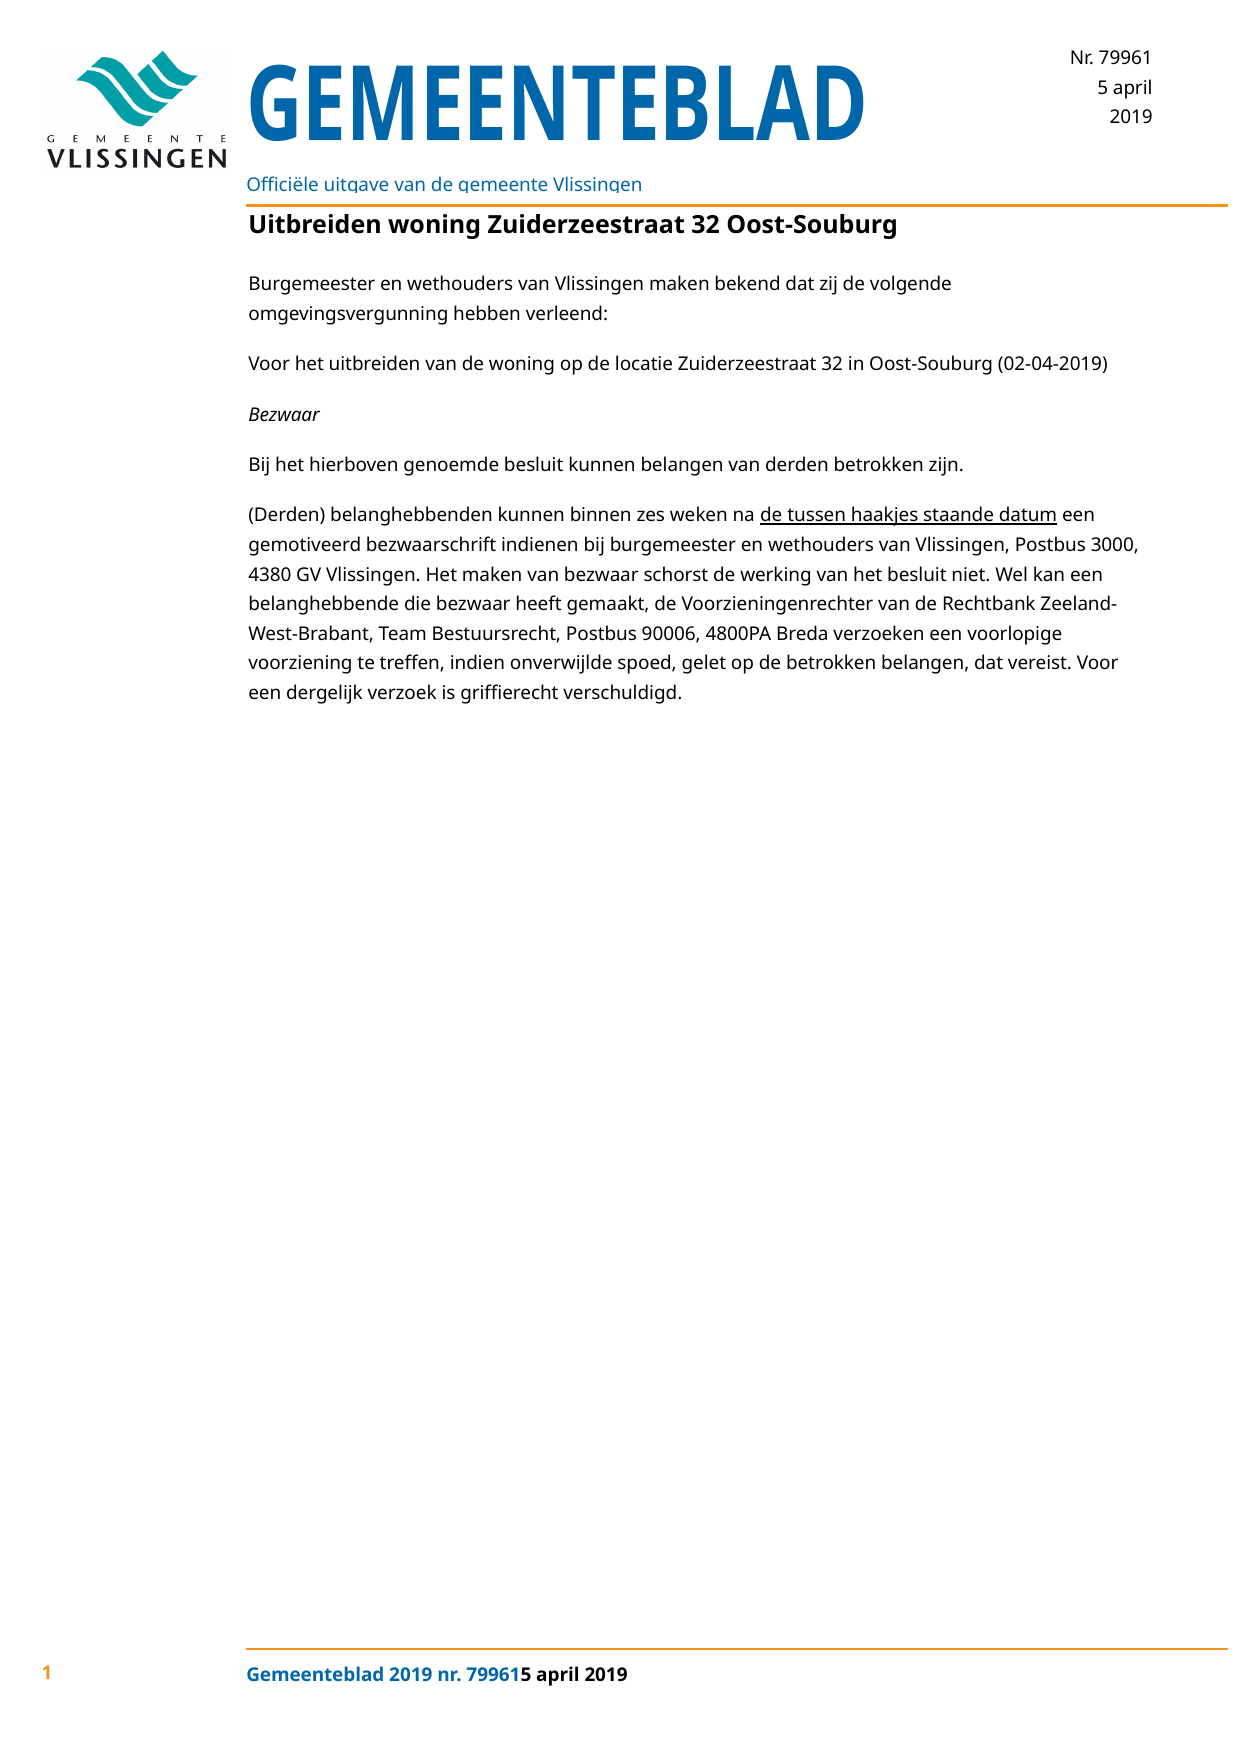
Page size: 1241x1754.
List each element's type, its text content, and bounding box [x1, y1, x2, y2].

text Bezwaar [248, 401, 1152, 426]
text (Derden) belanghebbenden kunnen binnen zes weken na de tussen haakjes staande datum een gemotiveerd bezwaarschrift indienen bij burgemeester en wethouders van Vlissingen, Postbus 3000, 4380 GV Vlissingen. Het maken van bezwaar schorst de werking van het besluit niet. Wel kan een belanghebbende die bezwaar heeft gemaakt, de Voorzieningenrechter van de Rechtbank Zeeland-West-Brabant, Team Bestuursrecht, Postbus 90006, 4800PA Breda verzoeken een voorlopige voorziening te treffen, indien onverwijlde spoed, gelet op de betrokken belangen, dat vereist. Voor een dergelijk verzoek is griffierecht verschuldigd. [248, 502, 1152, 705]
text Uitbreiden woning Zuiderzeestraat 32 Oost-Souburg [248, 207, 1152, 241]
text Burgemeester en wethouders van Vlissingen maken bekend dat zij de volgende omgevingsvergunning hebben verleend: [248, 270, 1152, 326]
picture [41, 47, 231, 172]
text Bij het hierboven genoemde besluit kunnen belangen van derden betrokken zijn. [248, 451, 1152, 477]
text Voor het uitbreiden van de woning op de locatie Zuiderzeestraat 32 in Oost-Souburg (02-04-2019) [248, 350, 1152, 376]
